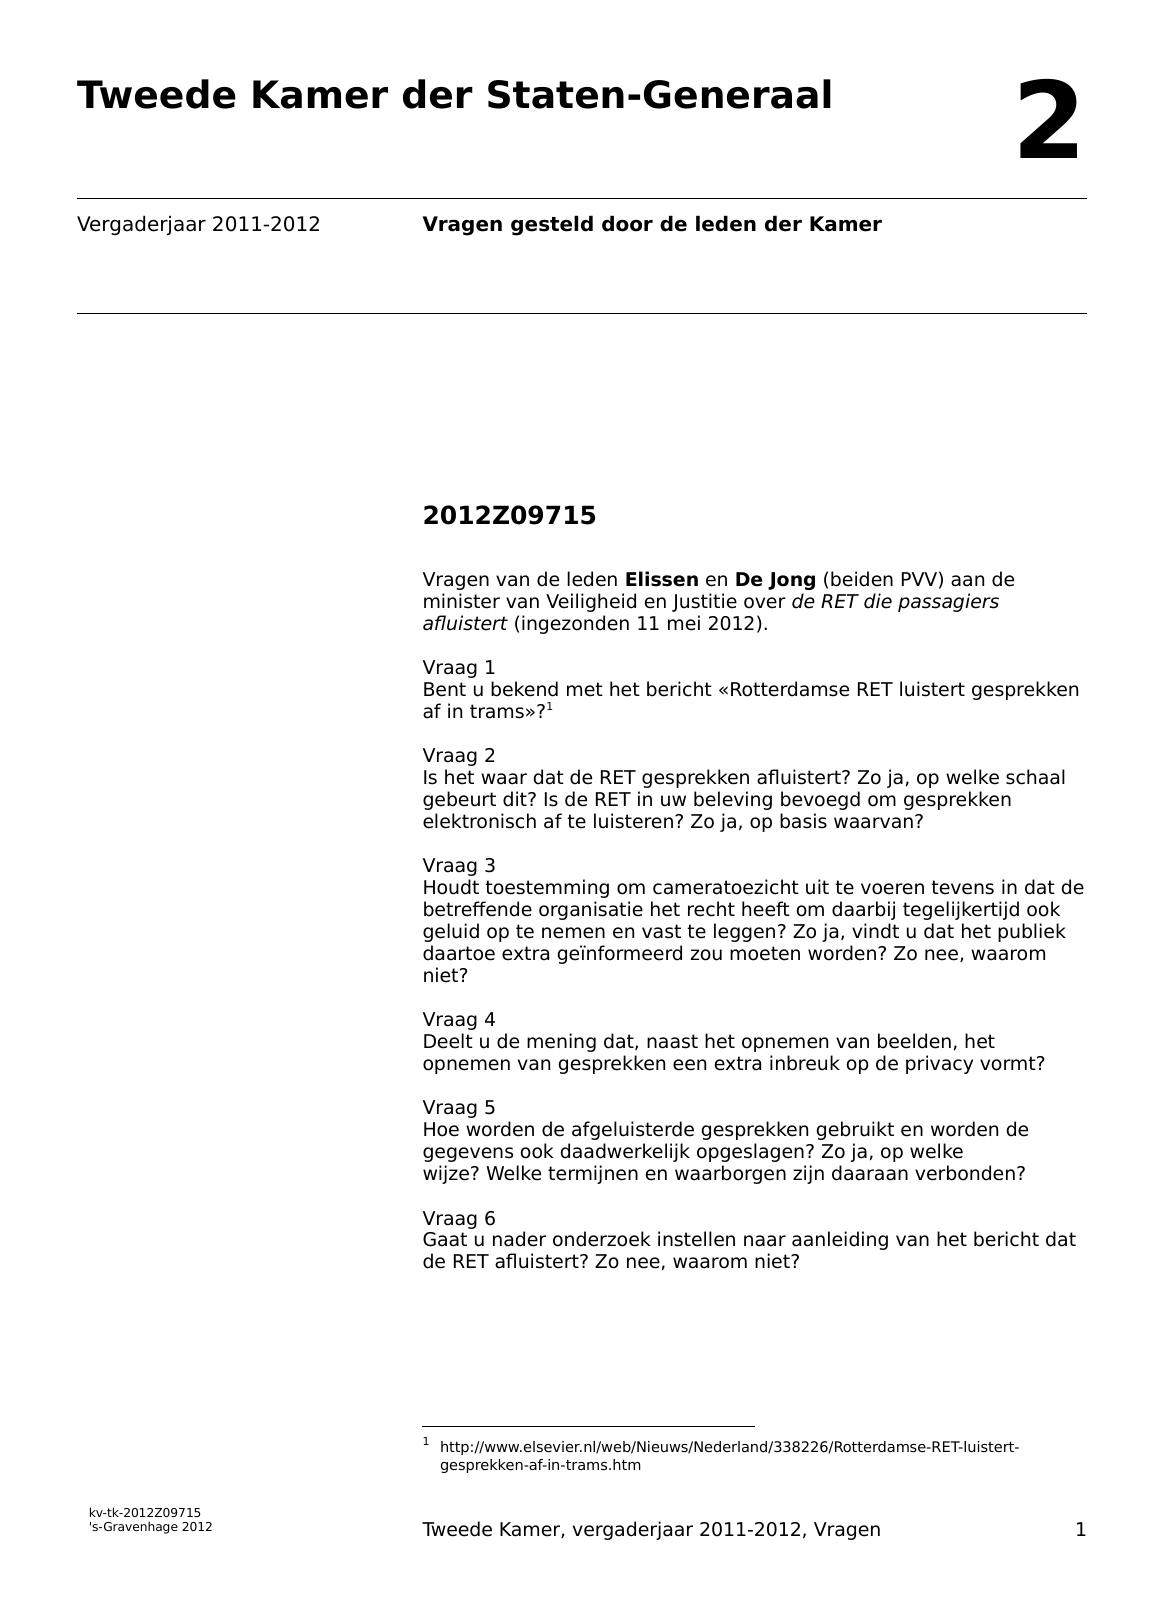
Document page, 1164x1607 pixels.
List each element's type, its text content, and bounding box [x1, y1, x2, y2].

text Vraag 2 [422, 745, 1087, 767]
table_cell Vergaderjaar 2011-2012 [77, 199, 422, 313]
text kv-tk-2012Z09715 [88, 1506, 323, 1520]
text Hoe worden de afgeluisterde gesprekken gebruikt en worden de gegevens ook daadwerkelijk opgeslagen? Zo ja, op welke wijze? Welke termijnen en waarborgen zijn daaraan verbonden? [422, 1119, 1087, 1185]
text 's-Gravenhage 2012 [88, 1520, 323, 1534]
text Is het waar dat de RET gesprekken afluistert? Zo ja, op welke schaal gebeurt dit? Is de RET in uw beleving bevoegd om gesprekken elektronisch af te luisteren? Zo ja, op basis waarvan? [422, 767, 1087, 833]
table_header 2 [886, 59, 1087, 198]
text Vragen van de leden Elissen en De Jong (beiden PVV) aan de minister van Veiligheid en Justitie over de RET die passagiers afluistert (ingezonden 11 mei 2012). [422, 569, 1087, 635]
text Vraag 4 [422, 1009, 1087, 1031]
text Vraag 6 [422, 1207, 1087, 1229]
text http://www.elsevier.nl/web/Nieuws/Nederland/338226/Rotterdamse-RET-luistert-gesprekken-af-in-trams.htm [422, 1435, 1087, 1474]
text Vraag 5 [422, 1097, 1087, 1119]
text 2012Z09715 [422, 501, 1087, 531]
text Vraag 3 [422, 855, 1087, 877]
table_cell Vragen gesteld door de leden der Kamer [422, 199, 1087, 313]
text Deelt u de mening dat, naast het opnemen van beelden, het opnemen van gesprekken een extra inbreuk op de privacy vormt? [422, 1031, 1087, 1075]
text Gaat u nader onderzoek instellen naar aanleiding van het bericht dat de RET afluistert? Zo nee, waarom niet? [422, 1229, 1087, 1273]
text Houdt toestemming om cameratoezicht uit te voeren tevens in dat de betreffende organisatie het recht heeft om daarbij tegelijkertijd ook geluid op te nemen en vast te leggen? Zo ja, vindt u dat het publiek daartoe extra geïnformeerd zou moeten worden? Zo nee, waarom niet? [422, 877, 1087, 987]
table_header Tweede Kamer der Staten-Generaal [77, 59, 886, 198]
text Bent u bekend met het bericht «Rotterdamse RET luistert gesprekken af in trams»? [422, 679, 1087, 723]
text Vraag 1 [422, 657, 1087, 679]
